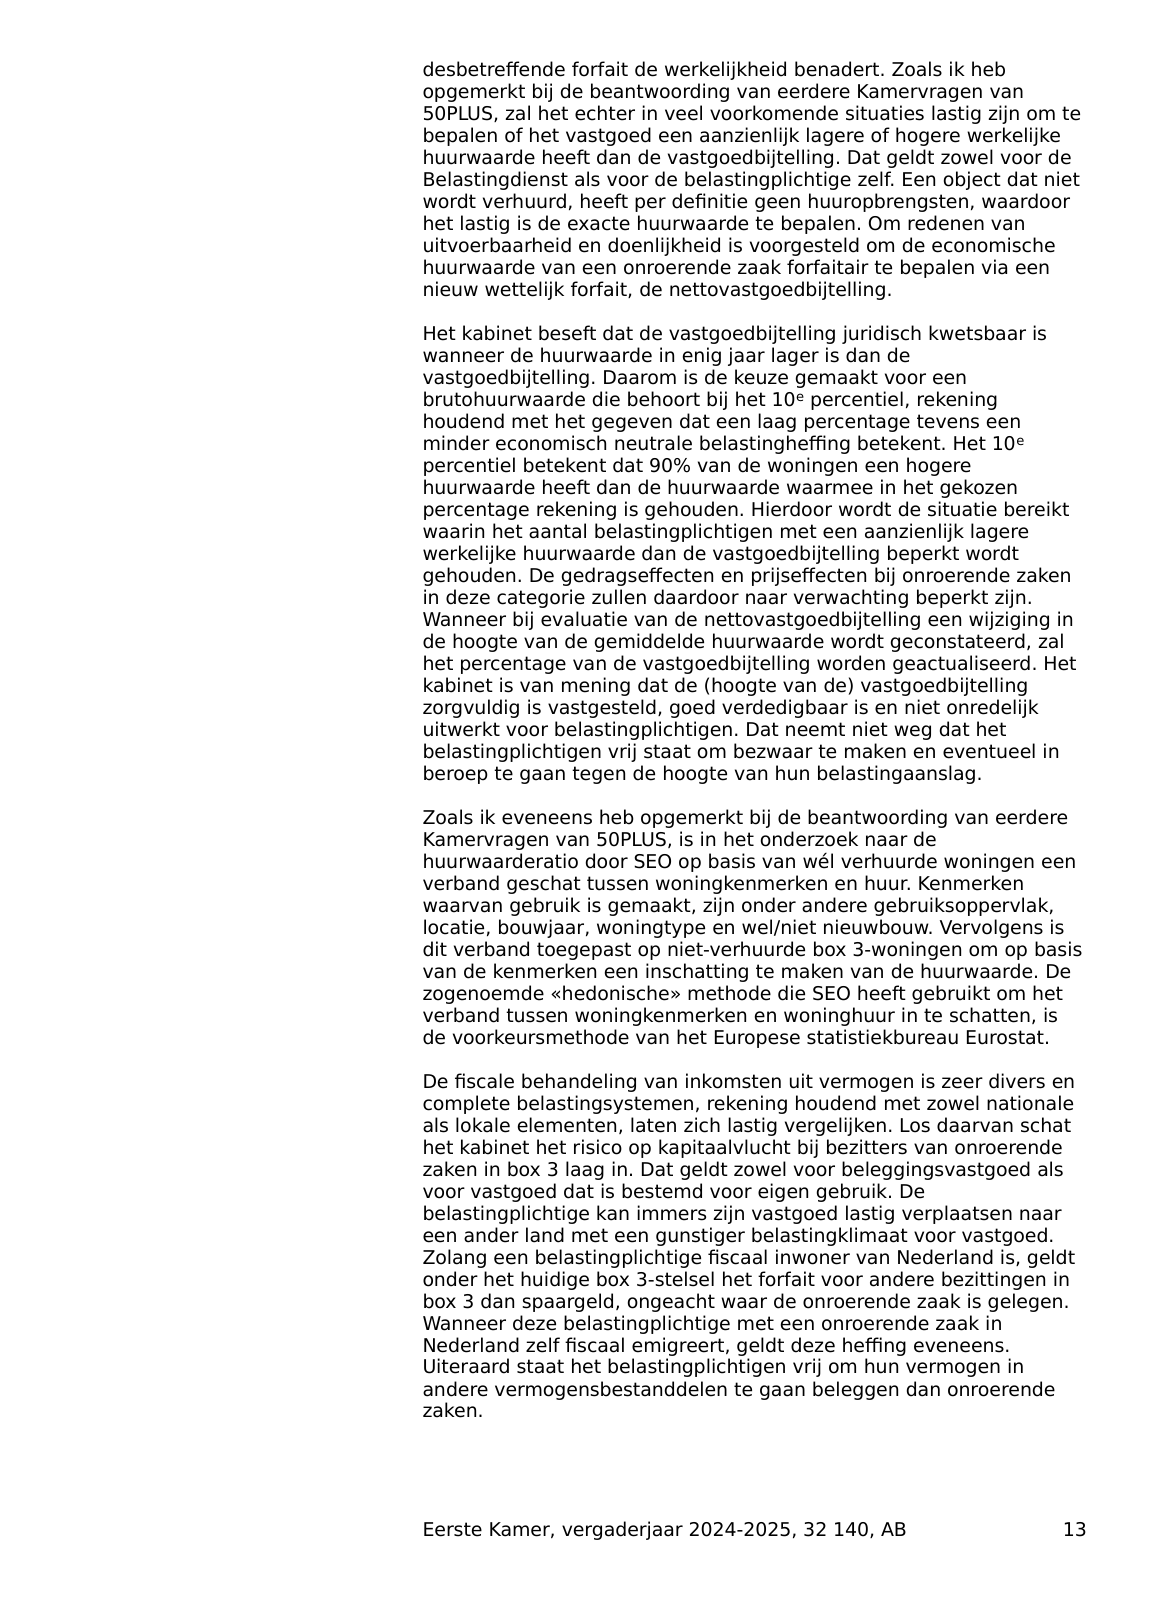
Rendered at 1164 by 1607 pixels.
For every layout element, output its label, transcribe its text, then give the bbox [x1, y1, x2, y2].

text Het kabinet beseft dat de vastgoedbijtelling juridisch kwetsbaar is wanneer de huurwaarde in enig jaar lager is dan de vastgoedbijtelling. Daarom is de keuze gemaakt voor een brutohuurwaarde die behoort bij het 10e percentiel, rekening houdend met het gegeven dat een laag percentage tevens een minder economisch neutrale belastingheffing betekent. Het 10e percentiel betekent dat 90% van de woningen een hogere huurwaarde heeft dan de huurwaarde waarmee in het gekozen percentage rekening is gehouden. Hierdoor wordt de situatie bereikt waarin het aantal belastingplichtigen met een aanzienlijk lagere werkelijke huurwaarde dan de vastgoedbijtelling beperkt wordt gehouden. De gedragseffecten en prijseffecten bij onroerende zaken in deze categorie zullen daardoor naar verwachting beperkt zijn. Wanneer bij evaluatie van de nettovastgoedbijtelling een wijziging in de hoogte van de gemiddelde huurwaarde wordt geconstateerd, zal het percentage van de vastgoedbijtelling worden geactualiseerd. Het kabinet is van mening dat de (hoogte van de) vastgoedbijtelling zorgvuldig is vastgesteld, goed verdedigbaar is en niet onredelijk uitwerkt voor belastingplichtigen. Dat neemt niet weg dat het belastingplichtigen vrij staat om bezwaar te maken en eventueel in beroep te gaan tegen de hoogte van hun belastingaanslag. [422, 323, 1087, 784]
text Zoals ik eveneens heb opgemerkt bij de beantwoording van eerdere Kamervragen van 50PLUS, is in het onderzoek naar de huurwaarderatio door SEO op basis van wél verhuurde woningen een verband geschat tussen woningkenmerken en huur. Kenmerken waarvan gebruik is gemaakt, zijn onder andere gebruiksoppervlak, locatie, bouwjaar, woningtype en wel/niet nieuwbouw. Vervolgens is dit verband toegepast op niet-verhuurde box 3-woningen om op basis van de kenmerken een inschatting te maken van de huurwaarde. De zogenoemde «hedonische» methode die SEO heeft gebruikt om het verband tussen woningkenmerken en woninghuur in te schatten, is de voorkeursmethode van het Europese statistiekbureau Eurostat. [422, 807, 1087, 1048]
text desbetreffende forfait de werkelijkheid benadert. Zoals ik heb opgemerkt bij de beantwoording van eerdere Kamervragen van 50PLUS, zal het echter in veel voorkomende situaties lastig zijn om te bepalen of het vastgoed een aanzienlijk lagere of hogere werkelijke huurwaarde heeft dan de vastgoedbijtelling. Dat geldt zowel voor de Belastingdienst als voor de belastingplichtige zelf. Een object dat niet wordt verhuurd, heeft per definitie geen huuropbrengsten, waardoor het lastig is de exacte huurwaarde te bepalen. Om redenen van uitvoerbaarheid en doenlijkheid is voorgesteld om de economische huurwaarde van een onroerende zaak forfaitair te bepalen via een nieuw wettelijk forfait, de nettovastgoedbijtelling. [422, 59, 1087, 301]
text De fiscale behandeling van inkomsten uit vermogen is zeer divers en complete belastingsystemen, rekening houdend met zowel nationale als lokale elementen, laten zich lastig vergelijken. Los daarvan schat het kabinet het risico op kapitaalvlucht bij bezitters van onroerende zaken in box 3 laag in. Dat geldt zowel voor beleggingsvastgoed als voor vastgoed dat is bestemd voor eigen gebruik. De belastingplichtige kan immers zijn vastgoed lastig verplaatsen naar een ander land met een gunstiger belastingklimaat voor vastgoed. Zolang een belastingplichtige fiscaal inwoner van Nederland is, geldt onder het huidige box 3-stelsel het forfait voor andere bezittingen in box 3 dan spaargeld, ongeacht waar de onroerende zaak is gelegen. Wanneer deze belastingplichtige met een onroerende zaak in Nederland zelf fiscaal emigreert, geldt deze heffing eveneens. Uiteraard staat het belastingplichtigen vrij om hun vermogen in andere vermogensbestanddelen te gaan beleggen dan onroerende zaken. [422, 1071, 1087, 1422]
